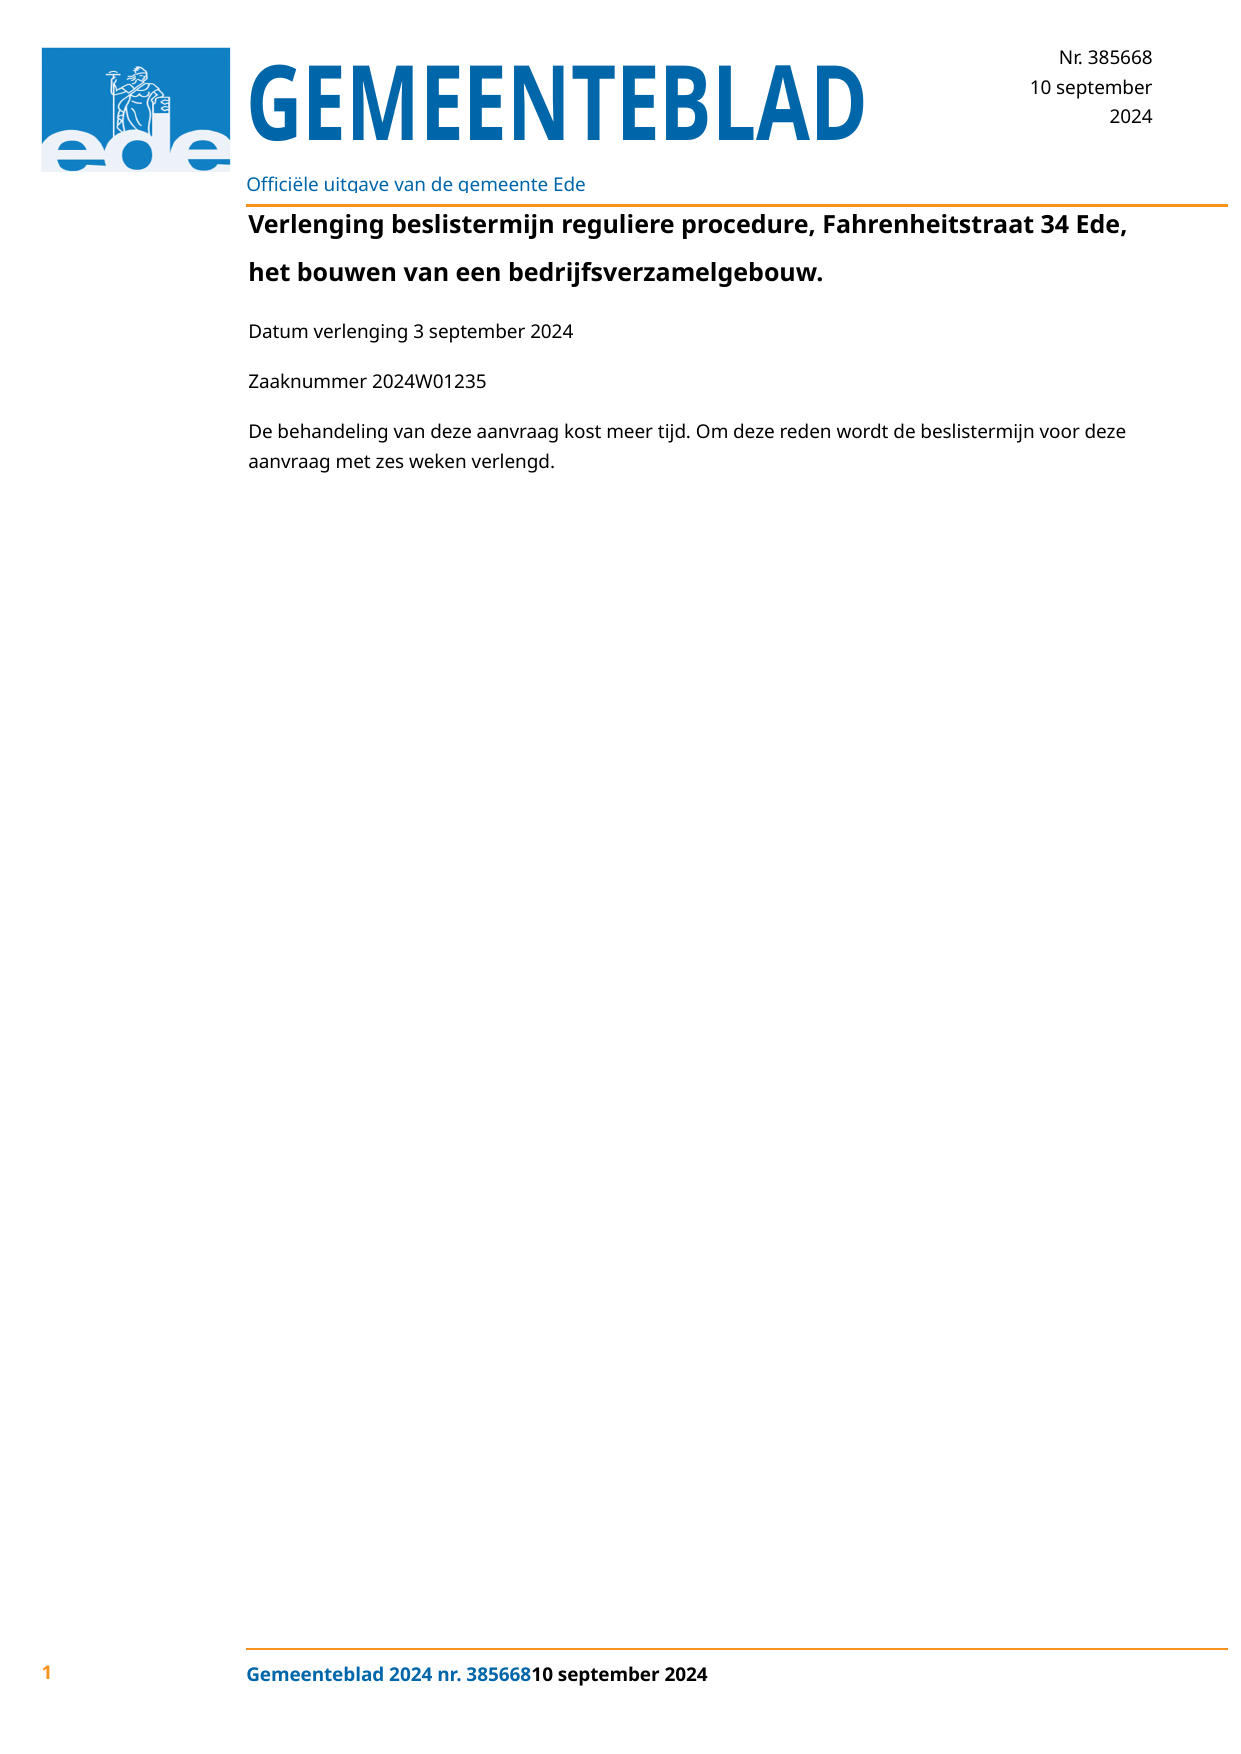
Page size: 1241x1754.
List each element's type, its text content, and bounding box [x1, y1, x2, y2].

text Datum verlenging 3 september 2024 [248, 318, 1152, 344]
picture [41, 47, 231, 172]
text Zaaknummer 2024W01235 [248, 368, 1152, 394]
text Verlenging beslistermijn reguliere procedure, Fahrenheitstraat 34 Ede, het bouwen van een bedrijfsverzamelgebouw. [248, 207, 1152, 288]
text De behandeling van deze aanvraag kost meer tijd. Om deze reden wordt de beslistermijn voor deze aanvraag met zes weken verlengd. [248, 419, 1152, 474]
